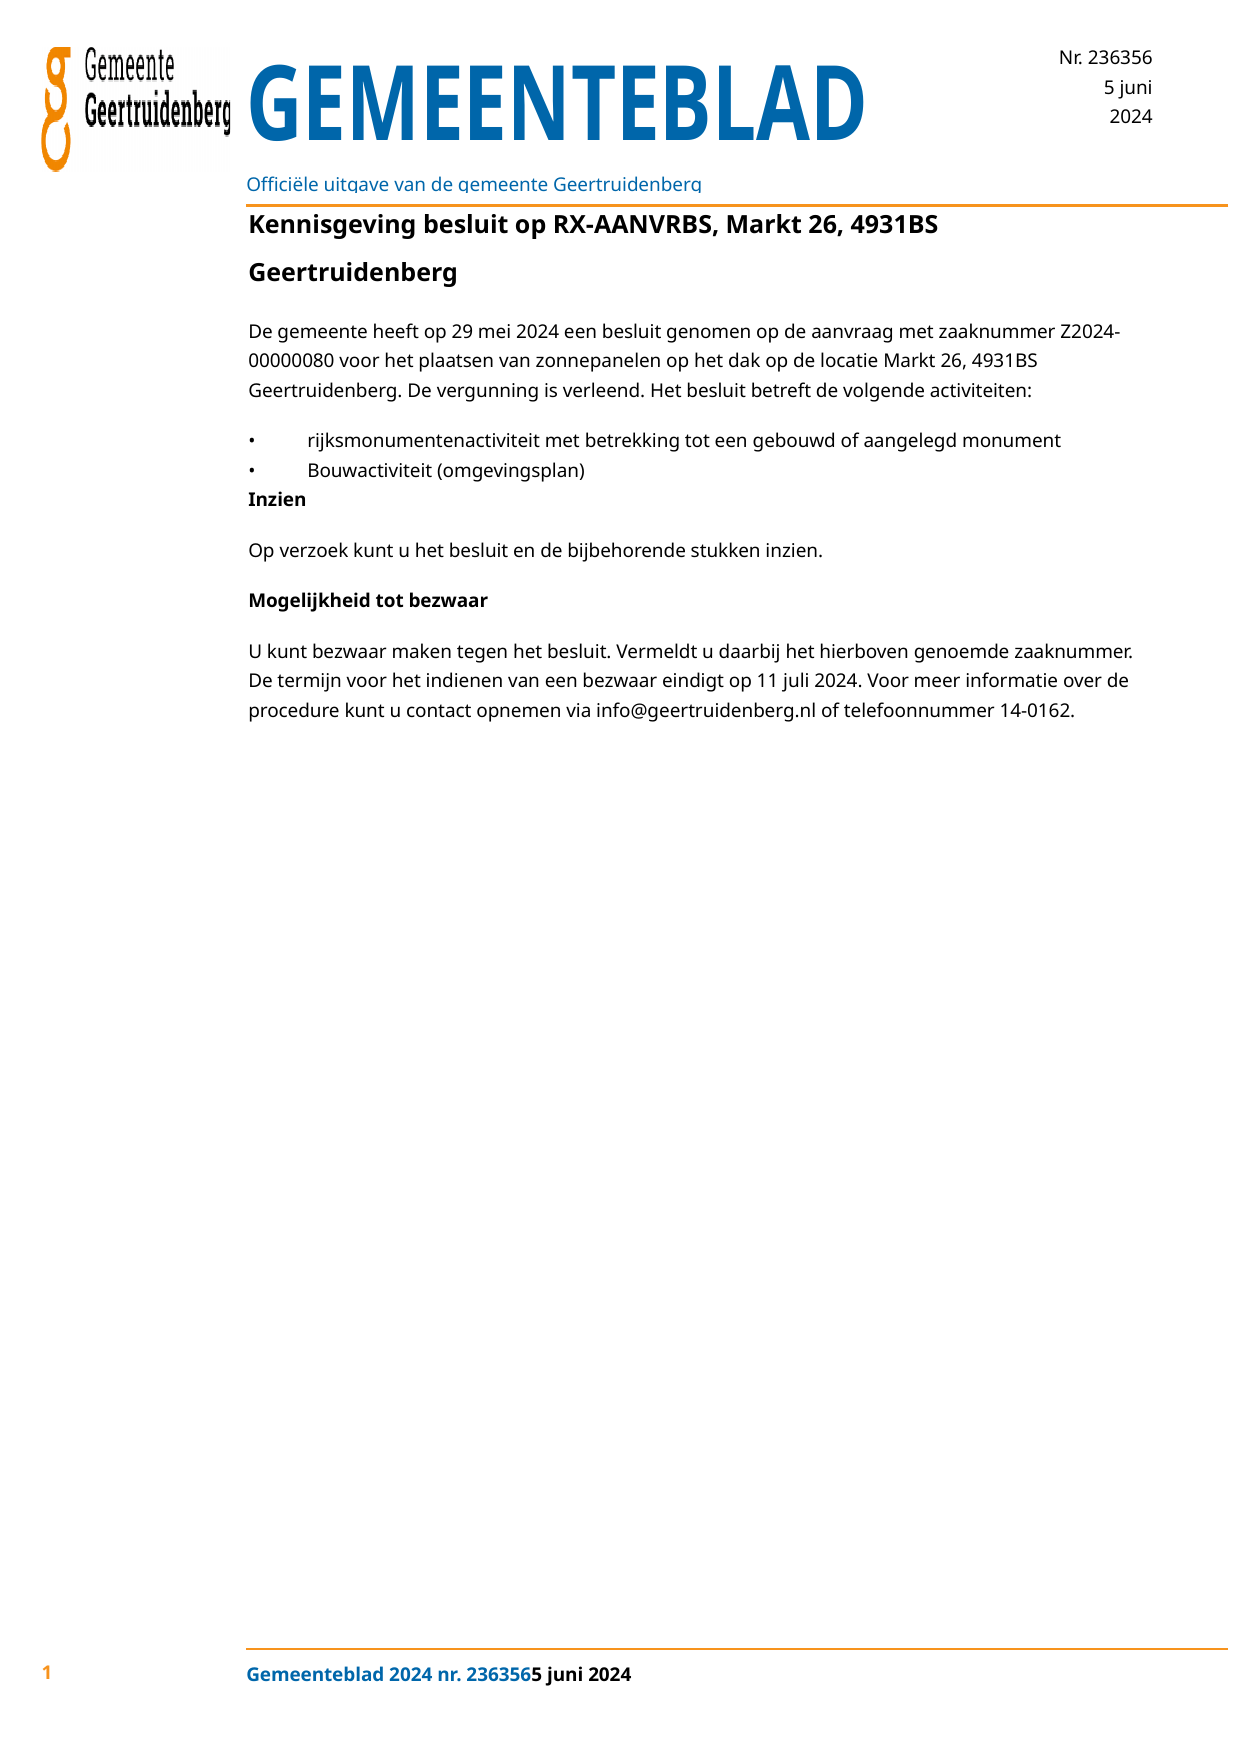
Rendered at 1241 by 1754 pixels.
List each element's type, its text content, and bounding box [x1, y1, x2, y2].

text De gemeente heeft op 29 mei 2024 een besluit genomen op de aanvraag met zaaknummer Z2024-00000080 voor het plaatsen van zonnepanelen op het dak op de locatie Markt 26, 4931BS Geertruidenberg. De vergunning is verleend. Het besluit betreft de volgende activiteiten: [248, 318, 1152, 403]
list rijksmonumentenactiviteit met betrekking tot een gebouwd of aangelegd monument [248, 427, 1152, 453]
text U kunt bezwaar maken tegen het besluit. Vermeldt u daarbij het hierboven genoemde zaaknummer. De termijn voor het indienen van een bezwaar eindigt op 11 juli 2024. Voor meer informatie over de procedure kunt u contact opnemen via info@geertruidenberg.nl of telefoonnummer 14-0162. [248, 638, 1152, 723]
text Op verzoek kunt u het besluit en de bijbehorende stukken inzien. [248, 537, 1152, 563]
text Mogelijkheid tot bezwaar [248, 587, 1152, 613]
text Inzien [248, 487, 1152, 512]
list Bouwactiviteit (omgevingsplan) [248, 457, 1152, 483]
picture [41, 47, 231, 172]
text Kennisgeving besluit op RX-AANVRBS, Markt 26, 4931BS Geertruidenberg [248, 207, 1152, 288]
